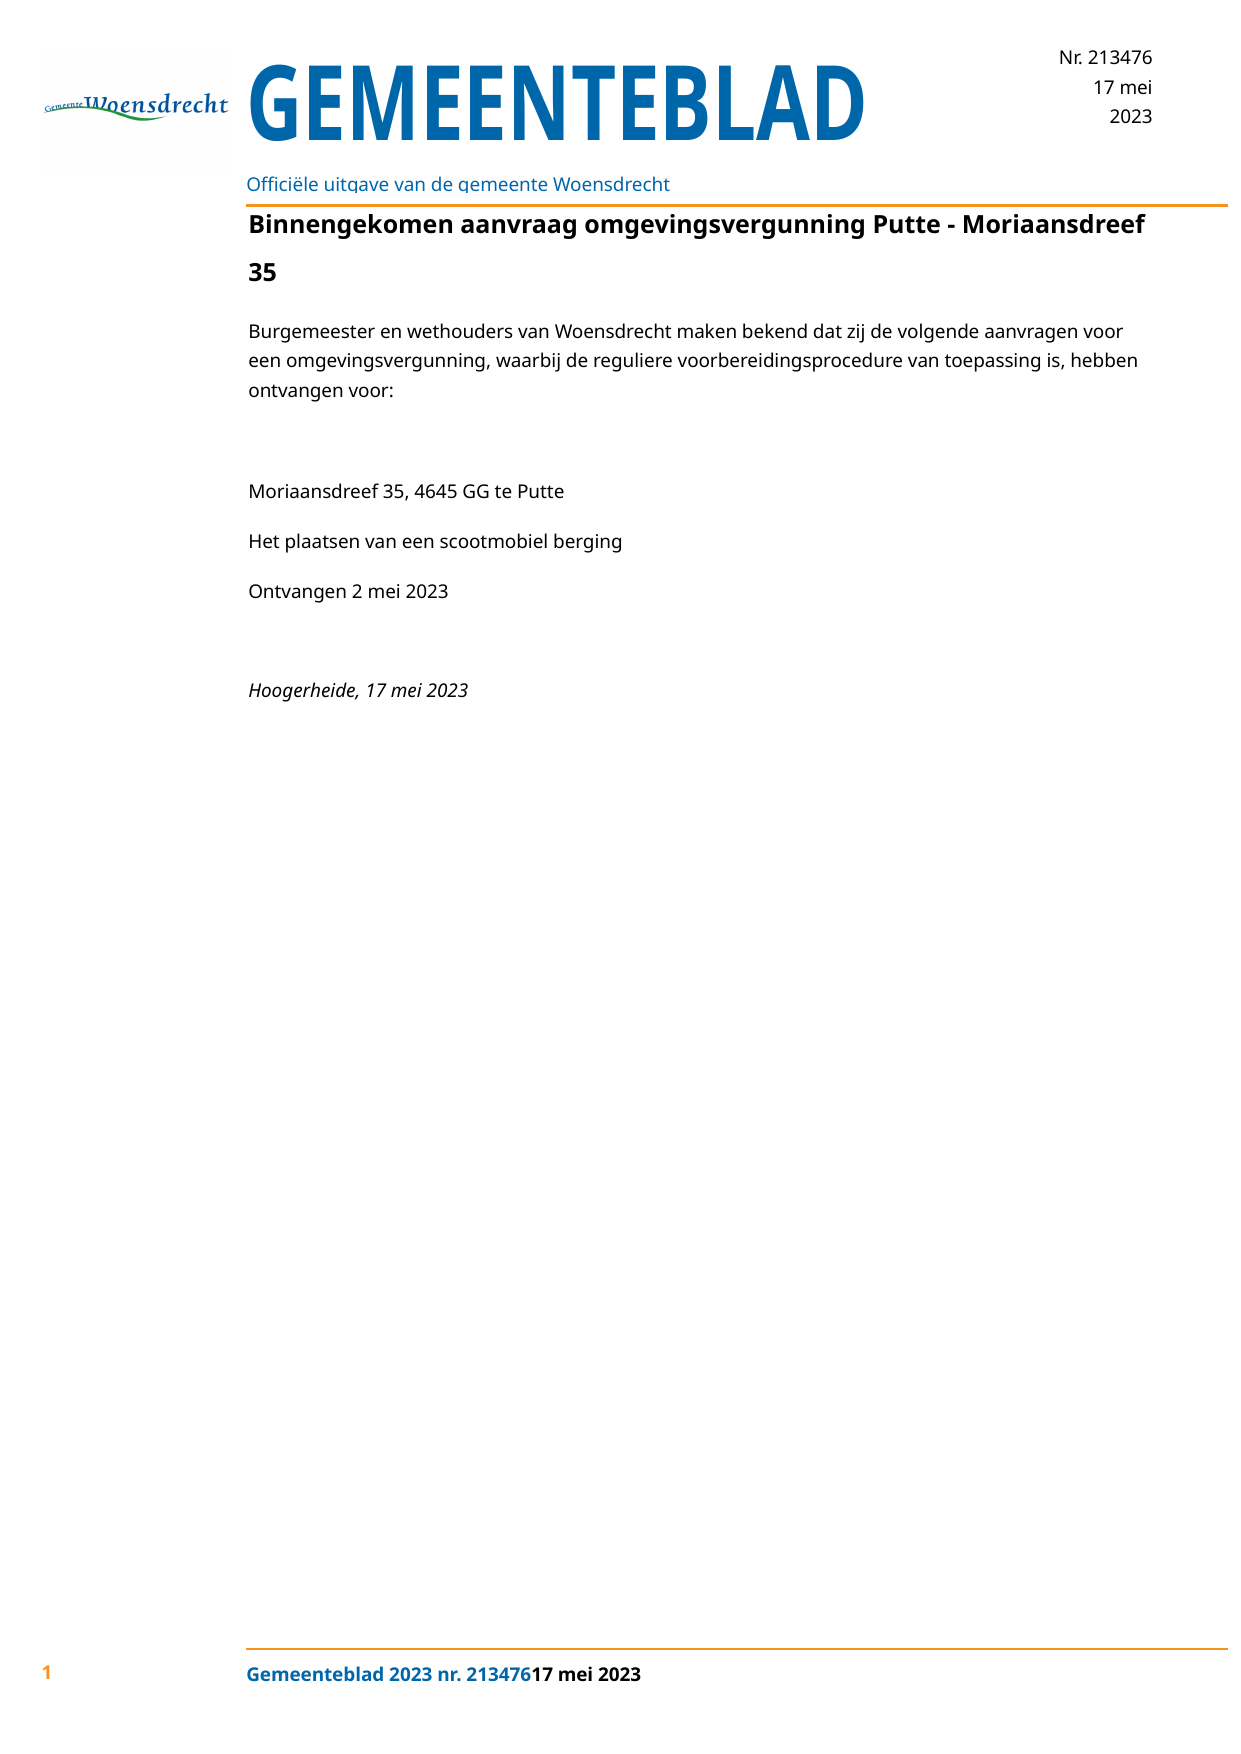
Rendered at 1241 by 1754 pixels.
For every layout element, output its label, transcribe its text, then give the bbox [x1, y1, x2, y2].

text Hoogerheide, 17 mei 2023 [248, 677, 1152, 703]
text Het plaatsen van een scootmobiel berging [248, 528, 1152, 554]
text Binnengekomen aanvraag omgevingsvergunning Putte - Moriaansdreef 35 [248, 207, 1152, 288]
text Ontvangen 2 mei 2023 [248, 579, 1152, 604]
text Moriaansdreef 35, 4645 GG te Putte [248, 478, 1152, 504]
picture [41, 47, 231, 172]
text Burgemeester en wethouders van Woensdrecht maken bekend dat zij de volgende aanvragen voor een omgevingsvergunning, waarbij de reguliere voorbereidingsprocedure van toepassing is, hebben ontvangen voor: [248, 318, 1152, 403]
